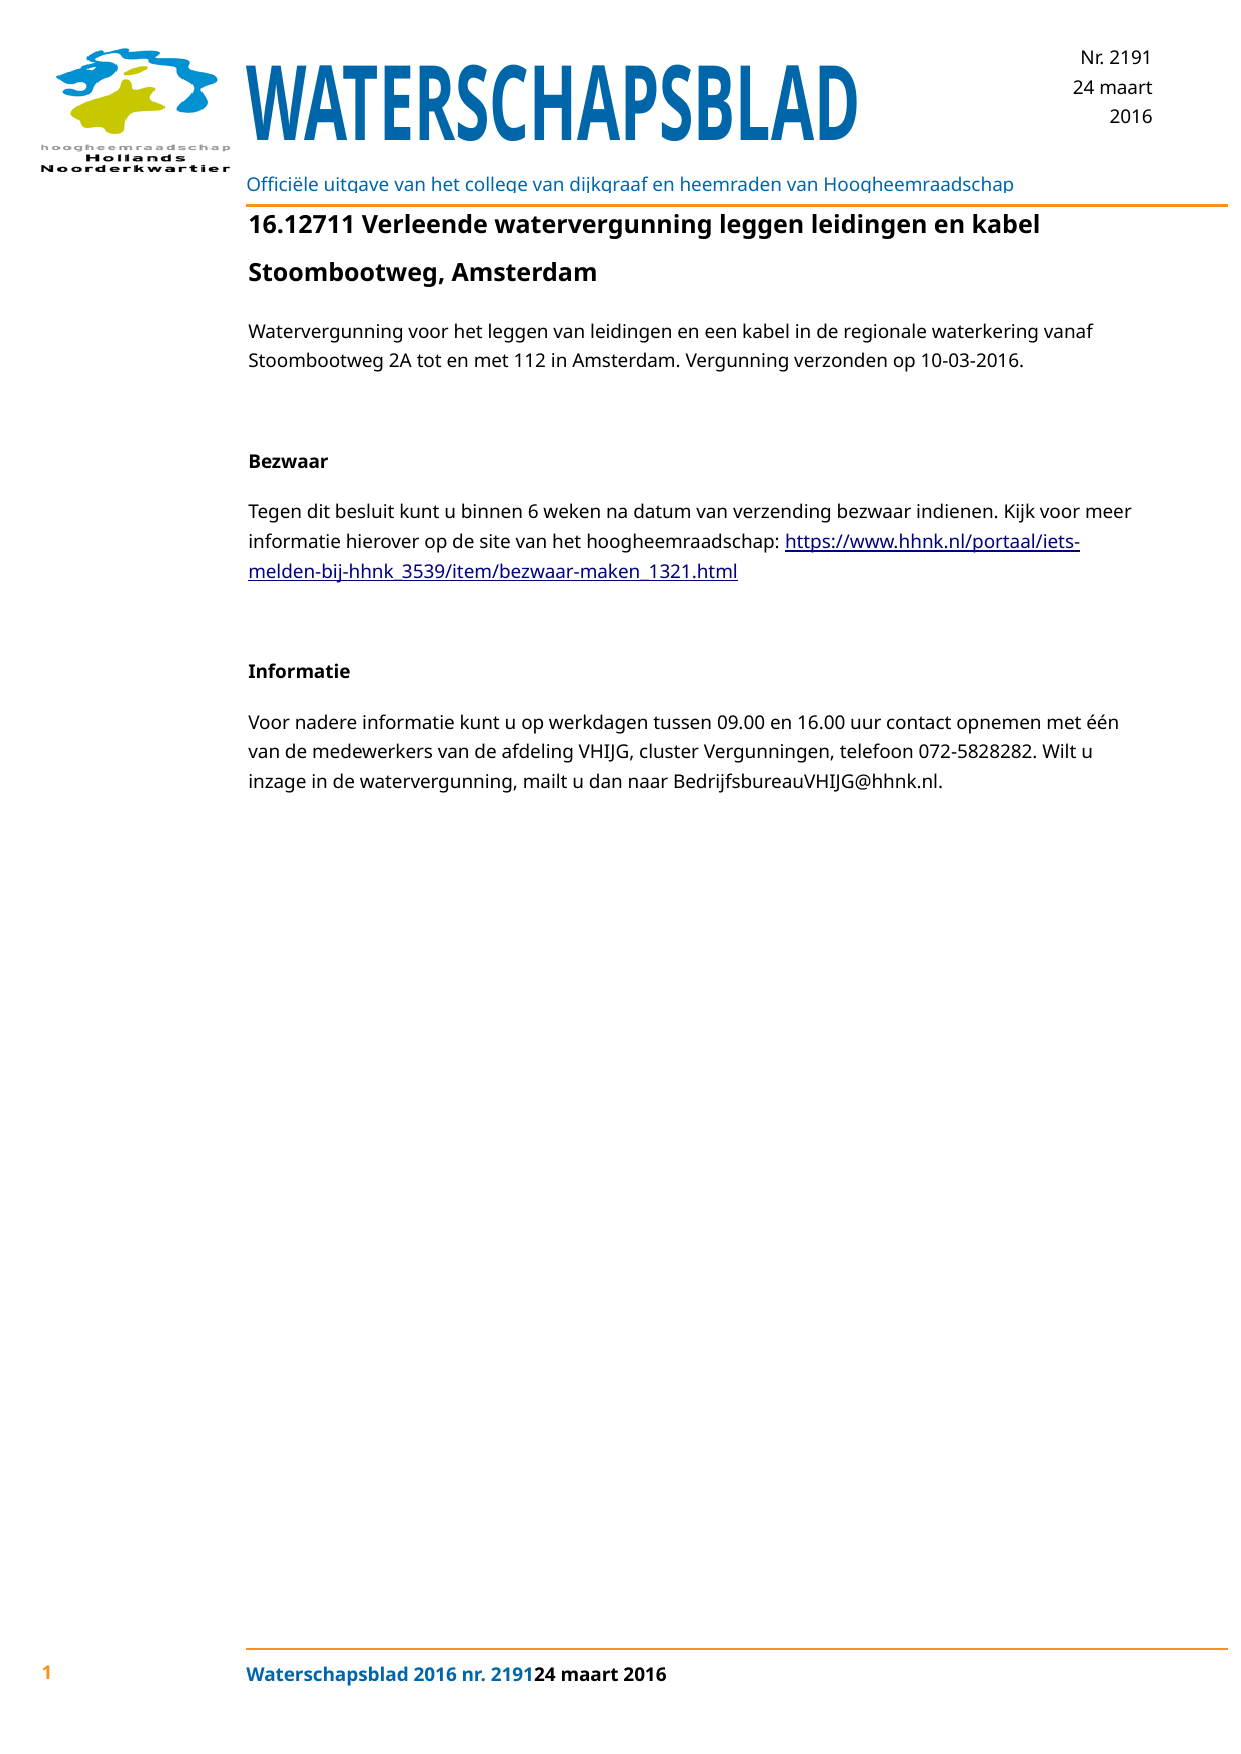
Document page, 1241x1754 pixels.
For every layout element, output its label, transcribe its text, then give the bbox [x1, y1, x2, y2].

text Tegen dit besluit kunt u binnen 6 weken na datum van verzending bezwaar indienen. Kijk voor meer informatie hierover op de site van het hoogheemraadschap: https://www.hhnk.nl/portaal/iets-melden-bij-hhnk_3539/item/bezwaar-maken_1321.html [248, 499, 1152, 584]
text Informatie [248, 659, 1152, 684]
text Bezwaar [248, 448, 1152, 474]
text 16.12711 Verleende watervergunning leggen leidingen en kabel Stoombootweg, Amsterdam [248, 207, 1152, 288]
text Watervergunning voor het leggen van leidingen en een kabel in de regionale waterkering vanaf Stoombootweg 2A tot en met 112 in Amsterdam. Vergunning verzonden op 10-03-2016. [248, 318, 1152, 373]
text Voor nadere informatie kunt u op werkdagen tussen 09.00 en 16.00 uur contact opnemen met één van de medewerkers van de afdeling VHIJG, cluster Vergunningen, telefoon 072-5828282. Wilt u inzage in de watervergunning, mailt u dan naar BedrijfsbureauVHIJG@hhnk.nl. [248, 709, 1152, 794]
picture [41, 47, 231, 172]
